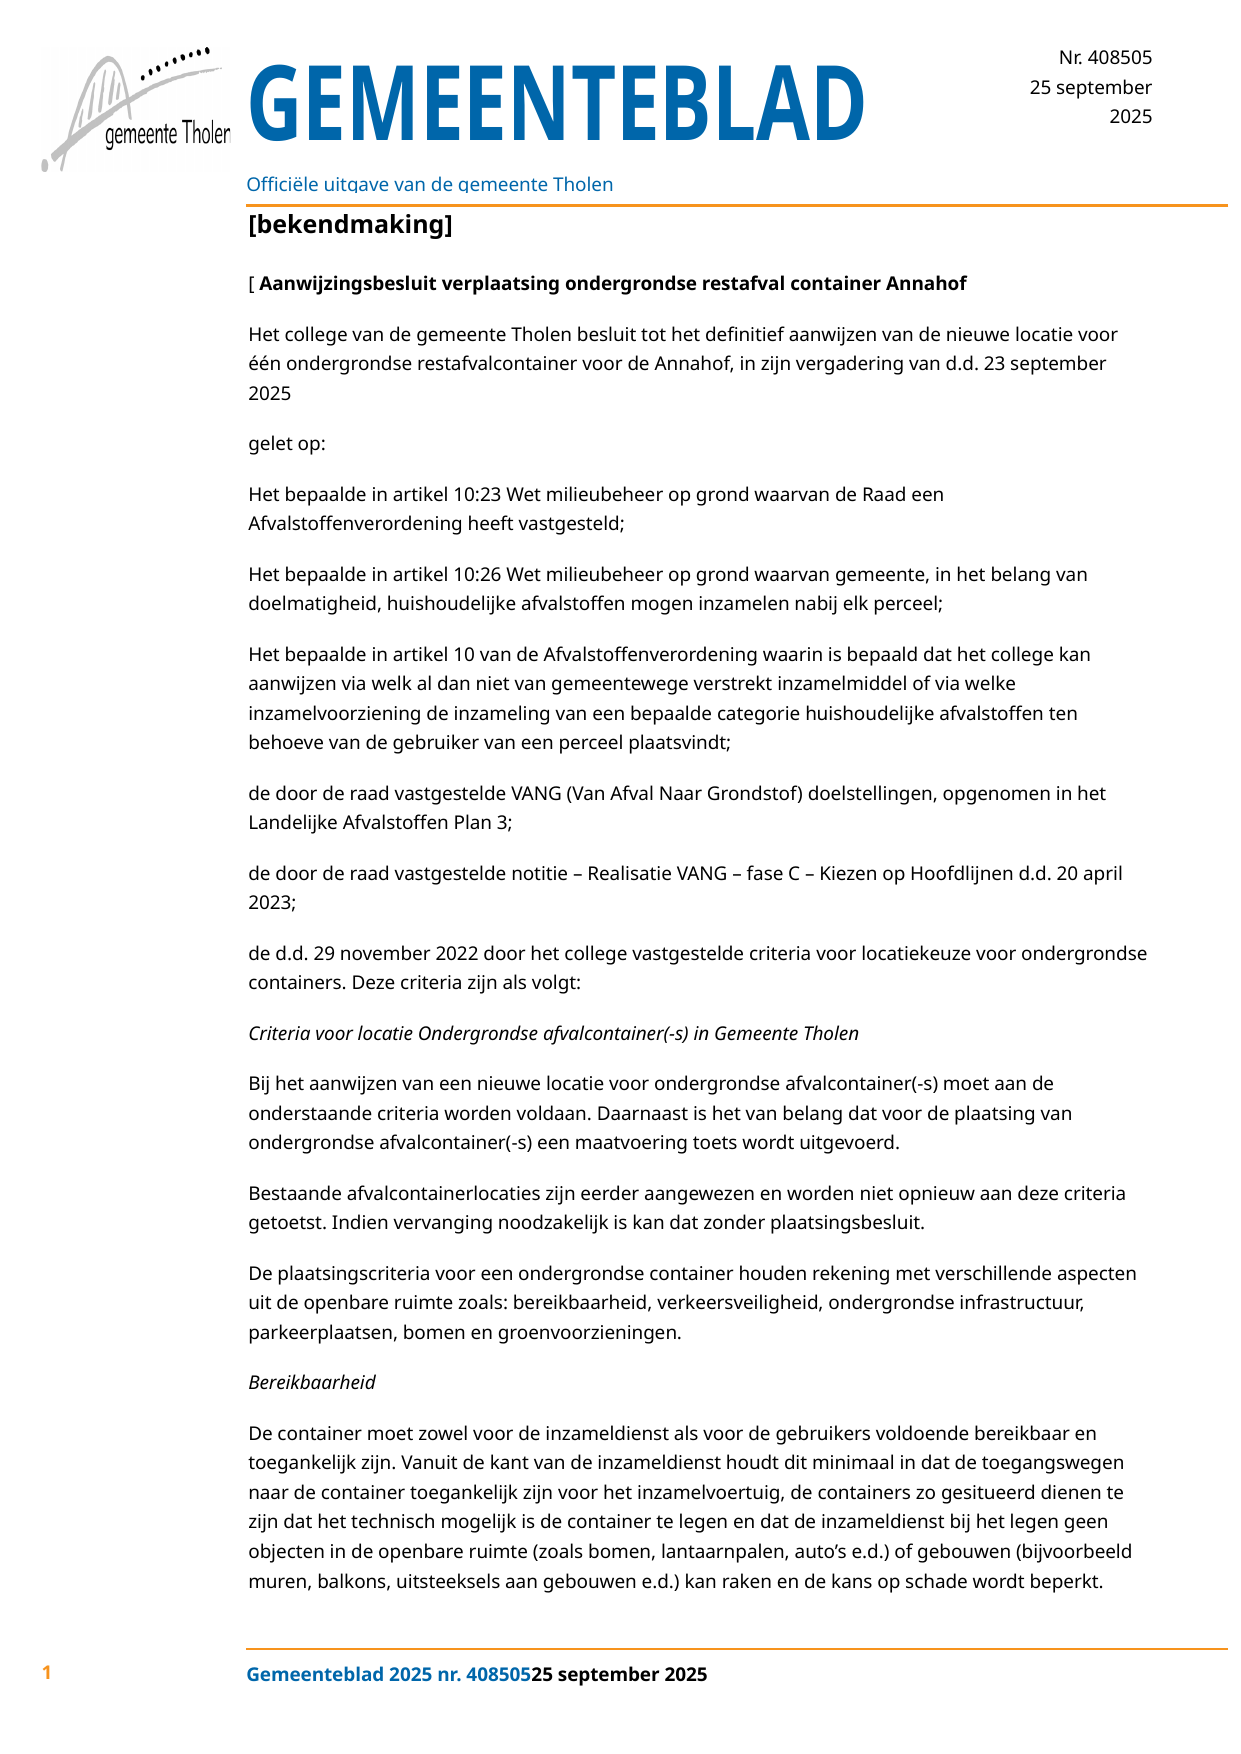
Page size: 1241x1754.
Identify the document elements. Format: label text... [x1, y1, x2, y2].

text de door de raad vastgestelde notitie – Realisatie VANG – fase C – Kiezen op Hoofdlijnen d.d. 20 april 2023; [248, 860, 1152, 915]
text Bij het aanwijzen van een nieuwe locatie voor ondergrondse afvalcontainer(-s) moet aan de onderstaande criteria worden voldaan. Daarnaast is het van belang dat voor de plaatsing van ondergrondse afvalcontainer(-s) een maatvoering toets wordt uitgevoerd. [248, 1070, 1152, 1155]
picture [41, 47, 231, 172]
text gelet op: [248, 430, 1152, 456]
text Het bepaalde in artikel 10:23 Wet milieubeheer op grond waarvan de Raad een Afvalstoffenverordening heeft vastgesteld; [248, 481, 1152, 536]
text Criteria voor locatie Ondergrondse afvalcontainer(-s) in Gemeente Tholen [248, 1020, 1152, 1046]
text De plaatsingscriteria voor een ondergrondse container houden rekening met verschillende aspecten uit de openbare ruimte zoals: bereikbaarheid, verkeersveiligheid, ondergrondse infrastructuur, parkeerplaatsen, bomen en groenvoorzieningen. [248, 1260, 1152, 1345]
text Het bepaalde in artikel 10:26 Wet milieubeheer op grond waarvan gemeente, in het belang van doelmatigheid, huishoudelijke afvalstoffen mogen inzamelen nabij elk perceel; [248, 561, 1152, 616]
text [bekendmaking] [248, 207, 1152, 241]
text de d.d. 29 november 2022 door het college vastgestelde criteria voor locatiekeuze voor ondergrondse containers. Deze criteria zijn als volgt: [248, 940, 1152, 995]
text Het bepaalde in artikel 10 van de Afvalstoffenverordening waarin is bepaald dat het college kan aanwijzen via welk al dan niet van gemeentewege verstrekt inzamelmiddel of via welke inzamelvoorziening de inzameling van een bepaalde categorie huishoudelijke afvalstoffen ten behoeve van de gebruiker van een perceel plaatsvindt; [248, 641, 1152, 755]
text de door de raad vastgestelde VANG (Van Afval Naar Grondstof) doelstellingen, opgenomen in het Landelijke Afvalstoffen Plan 3; [248, 780, 1152, 835]
text Bestaande afvalcontainerlocaties zijn eerder aangewezen en worden niet opnieuw aan deze criteria getoetst. Indien vervanging noodzakelijk is kan dat zonder plaatsingsbesluit. [248, 1180, 1152, 1235]
text Bereikbaarheid [248, 1369, 1152, 1395]
text Het college van de gemeente Tholen besluit tot het definitief aanwijzen van de nieuwe locatie voor één ondergrondse restafvalcontainer voor de Annahof, in zijn vergadering van d.d. 23 september 2025 [248, 321, 1152, 406]
text De container moet zowel voor de inzameldienst als voor de gebruikers voldoende bereikbaar en toegankelijk zijn. Vanuit de kant van de inzameldienst houdt dit minimaal in dat de toegangswegen naar de container toegankelijk zijn voor het inzamelvoertuig, de containers zo gesitueerd dienen te zijn dat het technisch mogelijk is de container te legen en dat de inzameldienst bij het legen geen objecten in de openbare ruimte (zoals bomen, lantaarnpalen, auto’s e.d.) of gebouwen (bijvoorbeeld muren, balkons, uitsteeksels aan gebouwen e.d.) kan raken en de kans op schade wordt beperkt. [248, 1420, 1152, 1593]
text [ Aanwijzingsbesluit verplaatsing ondergrondse restafval container Annahof [248, 270, 1152, 296]
